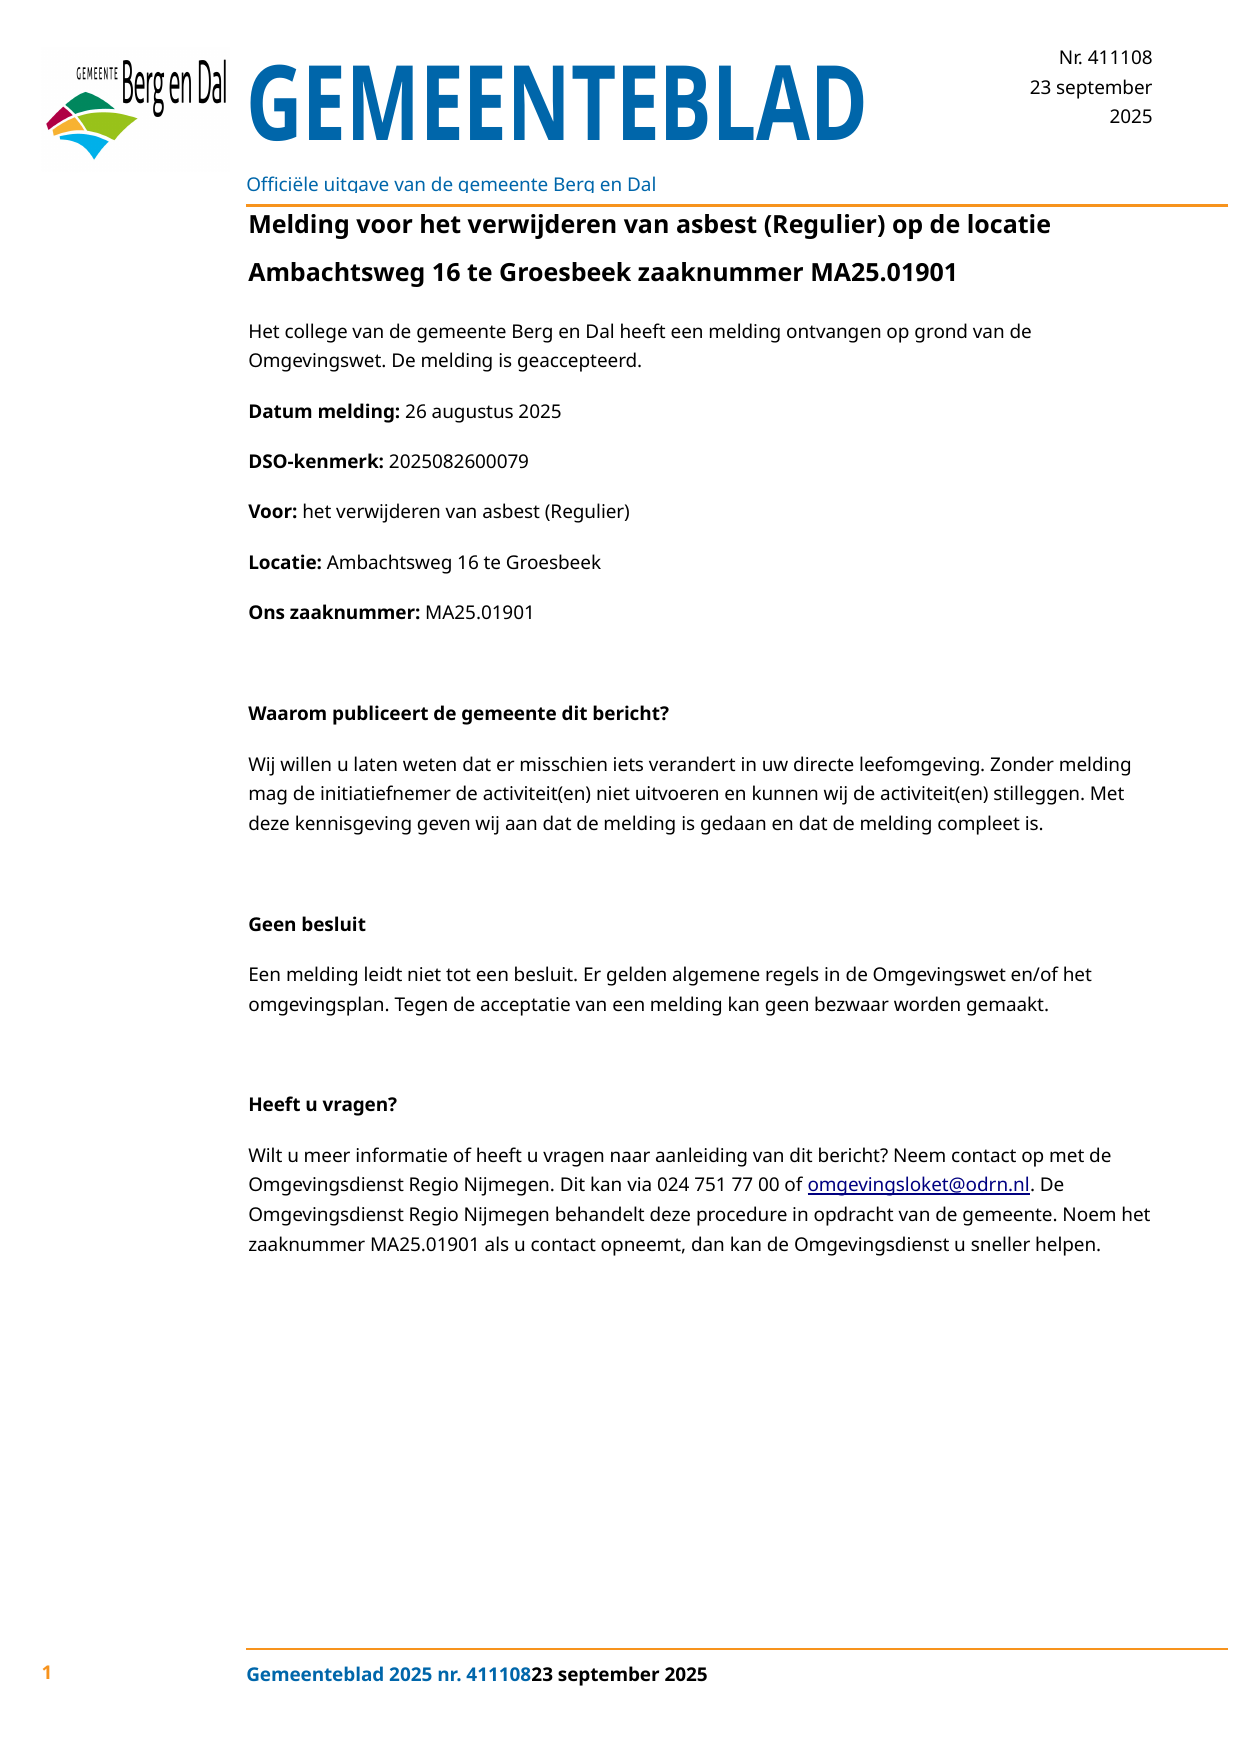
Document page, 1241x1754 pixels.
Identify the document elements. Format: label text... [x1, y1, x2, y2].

text Wilt u meer informatie of heeft u vragen naar aanleiding van dit bericht? Neem contact op met de Omgevingsdienst Regio Nijmegen. Dit kan via 024 751 77 00 of omgevingsloket@odrn.nl. De Omgevingsdienst Regio Nijmegen behandelt deze procedure in opdracht van de gemeente. Noem het zaaknummer MA25.01901 als u contact opneemt, dan kan de Omgevingsdienst u sneller helpen. [248, 1142, 1152, 1257]
text Waarom publiceert de gemeente dit bericht? [248, 700, 1152, 726]
text Heeft u vragen? [248, 1092, 1152, 1117]
text Wij willen u laten weten dat er misschien iets verandert in uw directe leefomgeving. Zonder melding mag de initiatiefnemer de activiteit(en) niet uitvoeren en kunnen wij de activiteit(en) stilleggen. Met deze kennisgeving geven wij aan dat de melding is gedaan en dat de melding compleet is. [248, 751, 1152, 836]
text Geen besluit [248, 911, 1152, 937]
text Het college van de gemeente Berg en Dal heeft een melding ontvangen op grond van de Omgevingswet. De melding is geaccepteerd. [248, 318, 1152, 373]
text Ons zaaknummer: MA25.01901 [248, 599, 1152, 625]
text DSO-kenmerk: 2025082600079 [248, 448, 1152, 474]
picture [41, 47, 231, 172]
text Voor: het verwijderen van asbest (Regulier) [248, 499, 1152, 524]
text Locatie: Ambachtsweg 16 te Groesbeek [248, 549, 1152, 575]
text Datum melding: 26 augustus 2025 [248, 398, 1152, 424]
text Een melding leidt niet tot een besluit. Er gelden algemene regels in de Omgevingswet en/of het omgevingsplan. Tegen de acceptatie van een melding kan geen bezwaar worden gemaakt. [248, 961, 1152, 1017]
text Melding voor het verwijderen van asbest (Regulier) op de locatie Ambachtsweg 16 te Groesbeek zaaknummer MA25.01901 [248, 207, 1152, 288]
